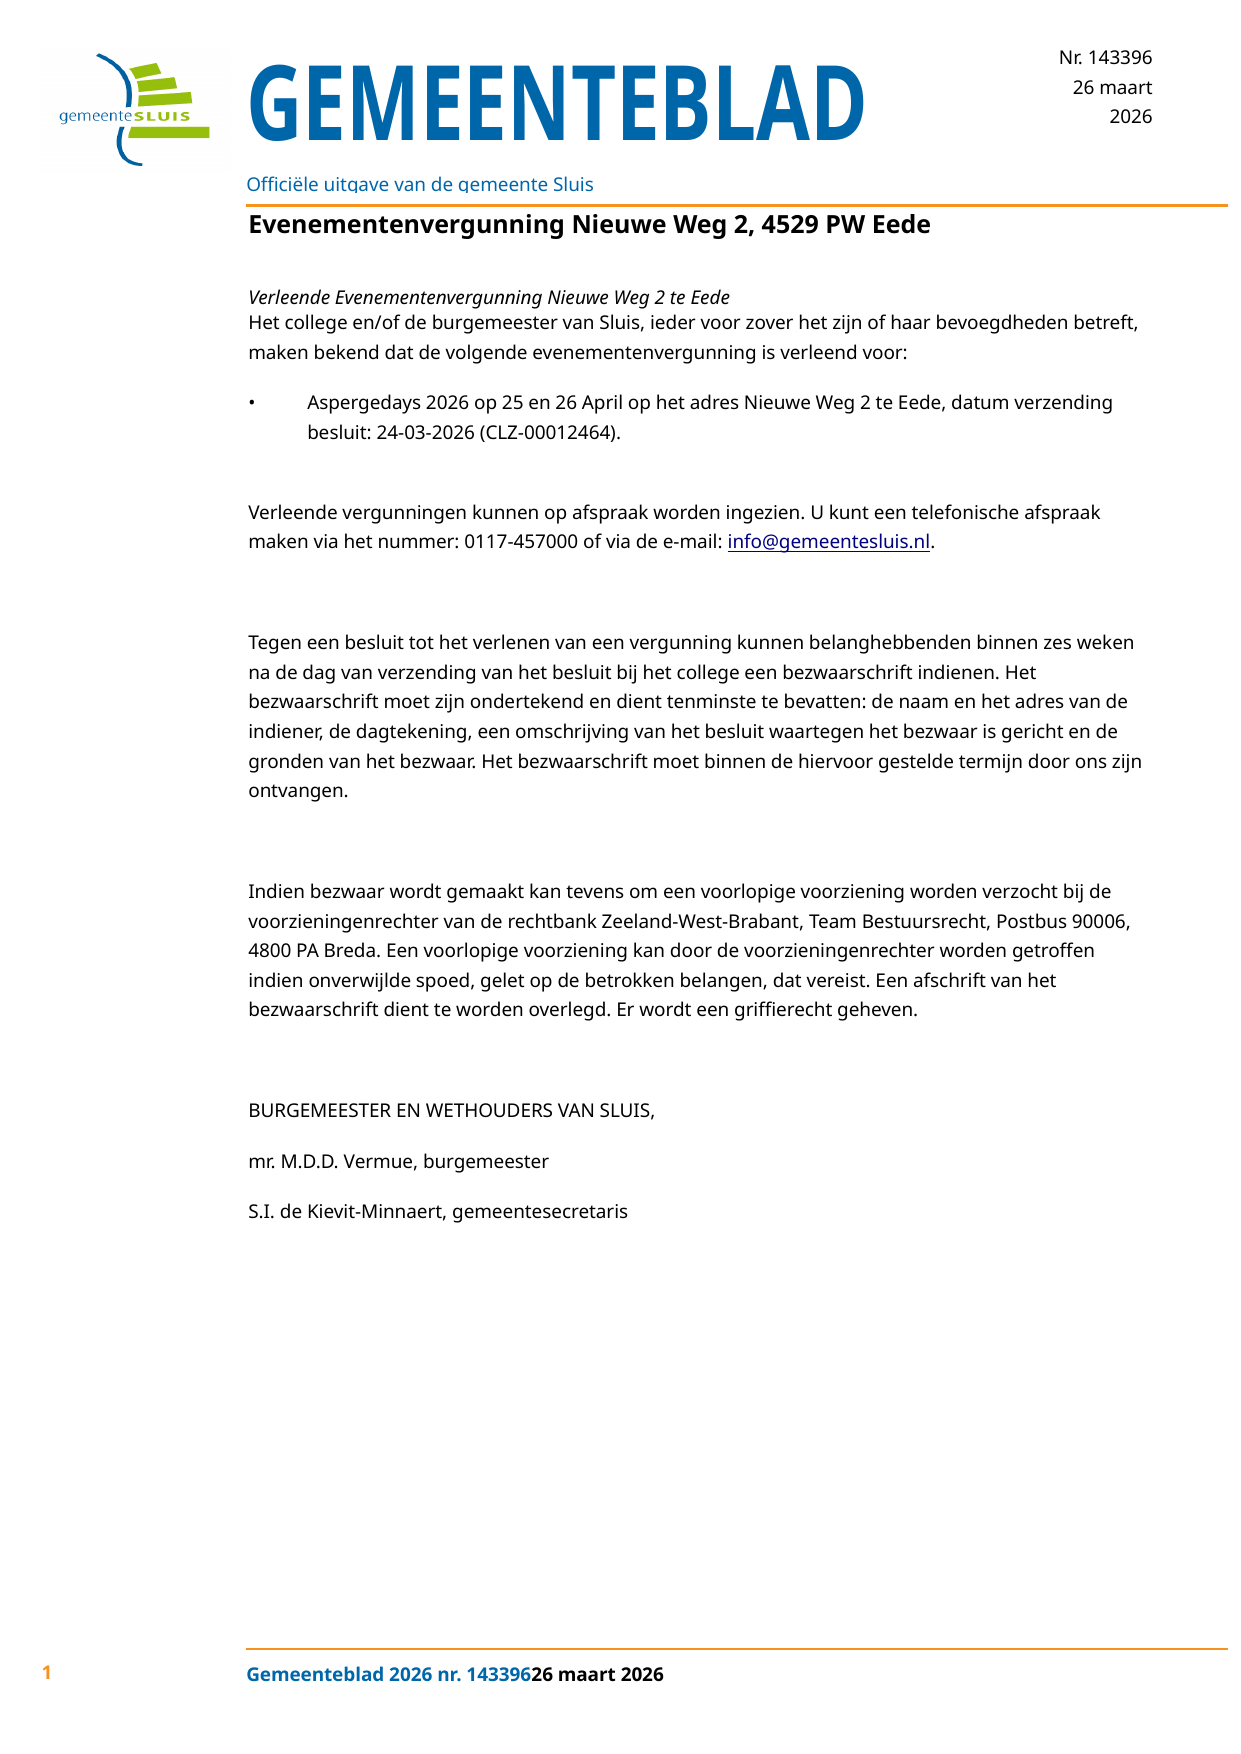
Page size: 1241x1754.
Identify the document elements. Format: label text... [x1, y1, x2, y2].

text Verleende Evenementenvergunning Nieuwe Weg 2 te Eede [248, 284, 1152, 309]
text BURGEMEESTER EN WETHOUDERS VAN SLUIS, [248, 1097, 1152, 1123]
text Het college en/of de burgemeester van Sluis, ieder voor zover het zijn of haar bevoegdheden betreft, maken bekend dat de volgende evenementenvergunning is verleend voor: [248, 309, 1152, 365]
text Tegen een besluit tot het verlenen van een vergunning kunnen belanghebbenden binnen zes weken na de dag van verzending van het besluit bij het college een bezwaarschrift indienen. Het bezwaarschrift moet zijn ondertekend en dient tenminste te bevatten: de naam en het adres van de indiener, de dagtekening, een omschrijving van het besluit waartegen het bezwaar is gericht en de gronden van het bezwaar. Het bezwaarschrift moet binnen de hiervoor gestelde termijn door ons zijn ontvangen. [248, 629, 1152, 803]
text S.I. de Kievit-Minnaert, gemeentesecretaris [248, 1198, 1152, 1224]
list Aspergedays 2026 op 25 en 26 April op het adres Nieuwe Weg 2 te Eede, datum verzending besluit: 24-03-2026 (CLZ-00012464). [248, 389, 1152, 445]
text Verleende vergunningen kunnen op afspraak worden ingezien. U kunt een telefonische afspraak maken via het nummer: 0117-457000 of via de e-mail: info@gemeentesluis.nl. [248, 499, 1152, 554]
text mr. M.D.D. Vermue, burgemeester [248, 1148, 1152, 1174]
picture [41, 47, 231, 172]
text Evenementenvergunning Nieuwe Weg 2, 4529 PW Eede [248, 207, 1152, 241]
text Indien bezwaar wordt gemaakt kan tevens om een voorlopige voorziening worden verzocht bij de voorzieningenrechter van de rechtbank Zeeland-West-Brabant, Team Bestuursrecht, Postbus 90006, 4800 PA Breda. Een voorlopige voorziening kan door de voorzieningenrechter worden getroffen indien onverwijlde spoed, gelet op de betrokken belangen, dat vereist. Een afschrift van het bezwaarschrift dient te worden overlegd. Er wordt een griffierecht geheven. [248, 878, 1152, 1022]
